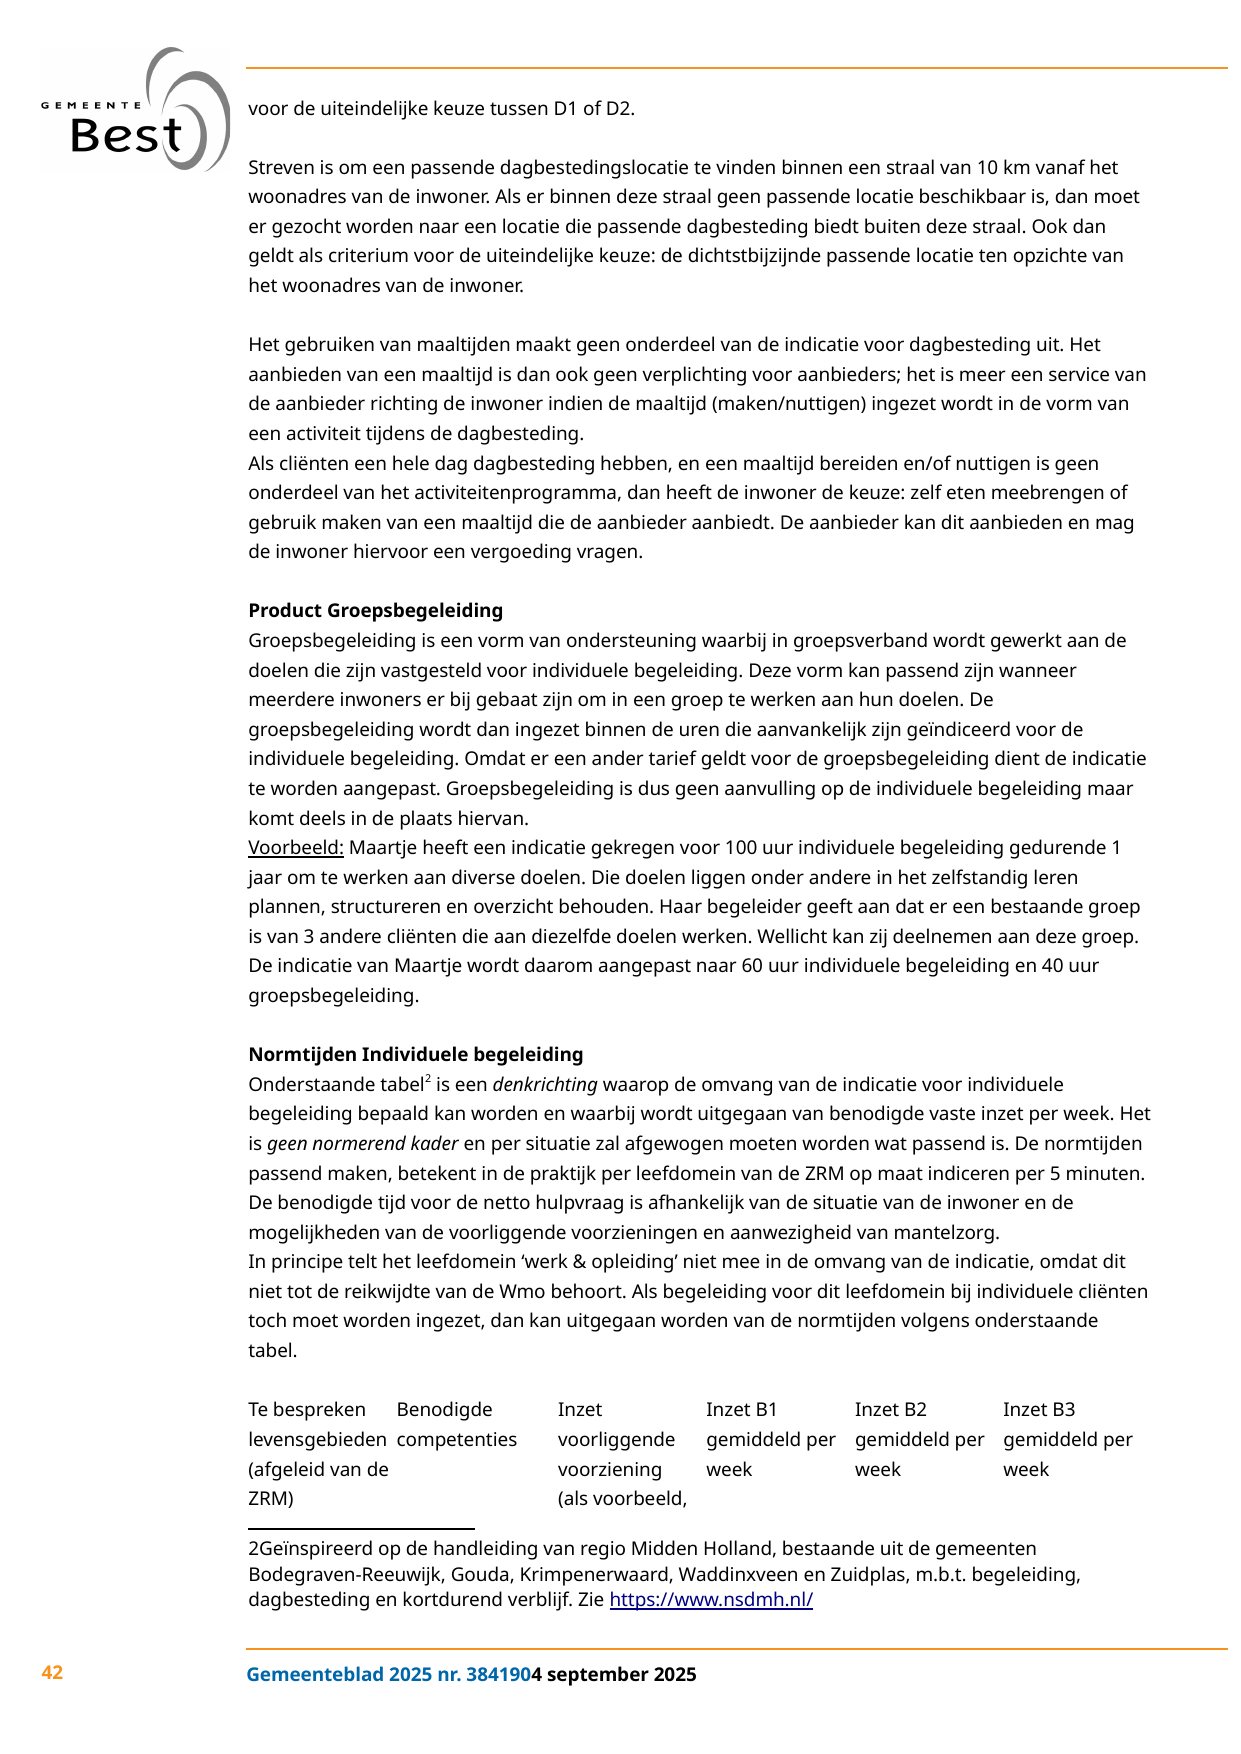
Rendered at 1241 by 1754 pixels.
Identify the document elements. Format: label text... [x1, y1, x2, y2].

picture [41, 47, 231, 172]
text Geïnspireerd op de handleiding van regio Midden Holland, bestaande uit de gemeenten Bodegraven-Reeuwijk, Gouda, Krimpenerwaard, Waddinxveen en Zuidplas, m.b.t. begeleiding, dagbesteding en kortdurend verblijf. Zie https://www.nsdmh.nl/ [248, 1535, 1152, 1612]
text Normtijden Individuele begeleiding [248, 1041, 1152, 1067]
table_header Te bespreken levensgebieden (afgeleid van de ZRM) [248, 1397, 396, 1511]
text voor de uiteindelijke keuze tussen D1 of D2. [248, 95, 1152, 121]
text Onderstaande tabel is een denkrichting waarop de omvang van de indicatie voor individuele begeleiding bepaald kan worden en waarbij wordt uitgegaan van benodigde vaste inzet per week. Het is geen normerend kader en per situatie zal afgewogen moeten worden wat passend is. De normtijden passend maken, betekent in de praktijk per leefdomein van de ZRM op maat indiceren per 5 minuten. De benodigde tijd voor de netto hulpvraag is afhankelijk van de situatie van de inwoner en de mogelijkheden van de voorliggende voorzieningen en aanwezigheid van mantelzorg. [248, 1071, 1152, 1245]
text In principe telt het leefdomein ‘werk & opleiding’ niet mee in de omvang van de indicatie, omdat dit niet tot de reikwijdte van de Wmo behoort. Als begeleiding voor dit leefdomein bij individuele cliënten toch moet worden ingezet, dan kan uitgegaan worden van de normtijden volgens onderstaande tabel. [248, 1248, 1152, 1363]
text Streven is om een passende dagbestedingslocatie te vinden binnen een straal van 10 km vanaf het woonadres van de inwoner. Als er binnen deze straal geen passende locatie beschikbaar is, dan moet er gezocht worden naar een locatie die passende dagbesteding biedt buiten deze straal. Ook dan geldt als criterium voor de uiteindelijke keuze: de dichtstbijzijnde passende locatie ten opzichte van het woonadres van de inwoner. [248, 154, 1152, 298]
text Groepsbegeleiding is een vorm van ondersteuning waarbij in groepsverband wordt gewerkt aan de doelen die zijn vastgesteld voor individuele begeleiding. Deze vorm kan passend zijn wanneer meerdere inwoners er bij gebaat zijn om in een groep te werken aan hun doelen. De groepsbegeleiding wordt dan ingezet binnen de uren die aanvankelijk zijn geïndiceerd voor de individuele begeleiding. Omdat er een ander tarief geldt voor de groepsbegeleiding dient de indicatie te worden aangepast. Groepsbegeleiding is dus geen aanvulling op de individuele begeleiding maar komt deels in de plaats hiervan. [248, 627, 1152, 831]
text Product Groepsbegeleiding [248, 598, 1152, 623]
table_header Inzet B3 gemiddeld per week [1003, 1397, 1152, 1511]
table_header Inzet voorliggende voorziening (als voorbeeld, [558, 1397, 706, 1511]
table_header Inzet B2 gemiddeld per week [855, 1397, 1003, 1511]
text Voorbeeld: Maartje heeft een indicatie gekregen voor 100 uur individuele begeleiding gedurende 1 jaar om te werken aan diverse doelen. Die doelen liggen onder andere in het zelfstandig leren plannen, structureren en overzicht behouden. Haar begeleider geeft aan dat er een bestaande groep is van 3 andere cliënten die aan diezelfde doelen werken. Wellicht kan zij deelnemen aan deze groep. De indicatie van Maartje wordt daarom aangepast naar 60 uur individuele begeleiding en 40 uur groepsbegeleiding. [248, 834, 1152, 1008]
table_header Inzet B1 gemiddeld per week [706, 1397, 855, 1511]
text Het gebruiken van maaltijden maakt geen onderdeel van de indicatie voor dagbesteding uit. Het aanbieden van een maaltijd is dan ook geen verplichting voor aanbieders; het is meer een service van de aanbieder richting de inwoner indien de maaltijd (maken/nuttigen) ingezet wordt in de vorm van een activiteit tijdens de dagbesteding. [248, 331, 1152, 446]
table_header Benodigde competenties [396, 1397, 558, 1511]
text Als cliënten een hele dag dagbesteding hebben, en een maaltijd bereiden en/of nuttigen is geen onderdeel van het activiteitenprogramma, dan heeft de inwoner de keuze: zelf eten meebrengen of gebruik maken van een maaltijd die de aanbieder aanbiedt. De aanbieder kan dit aanbieden en mag de inwoner hiervoor een vergoeding vragen. [248, 450, 1152, 564]
